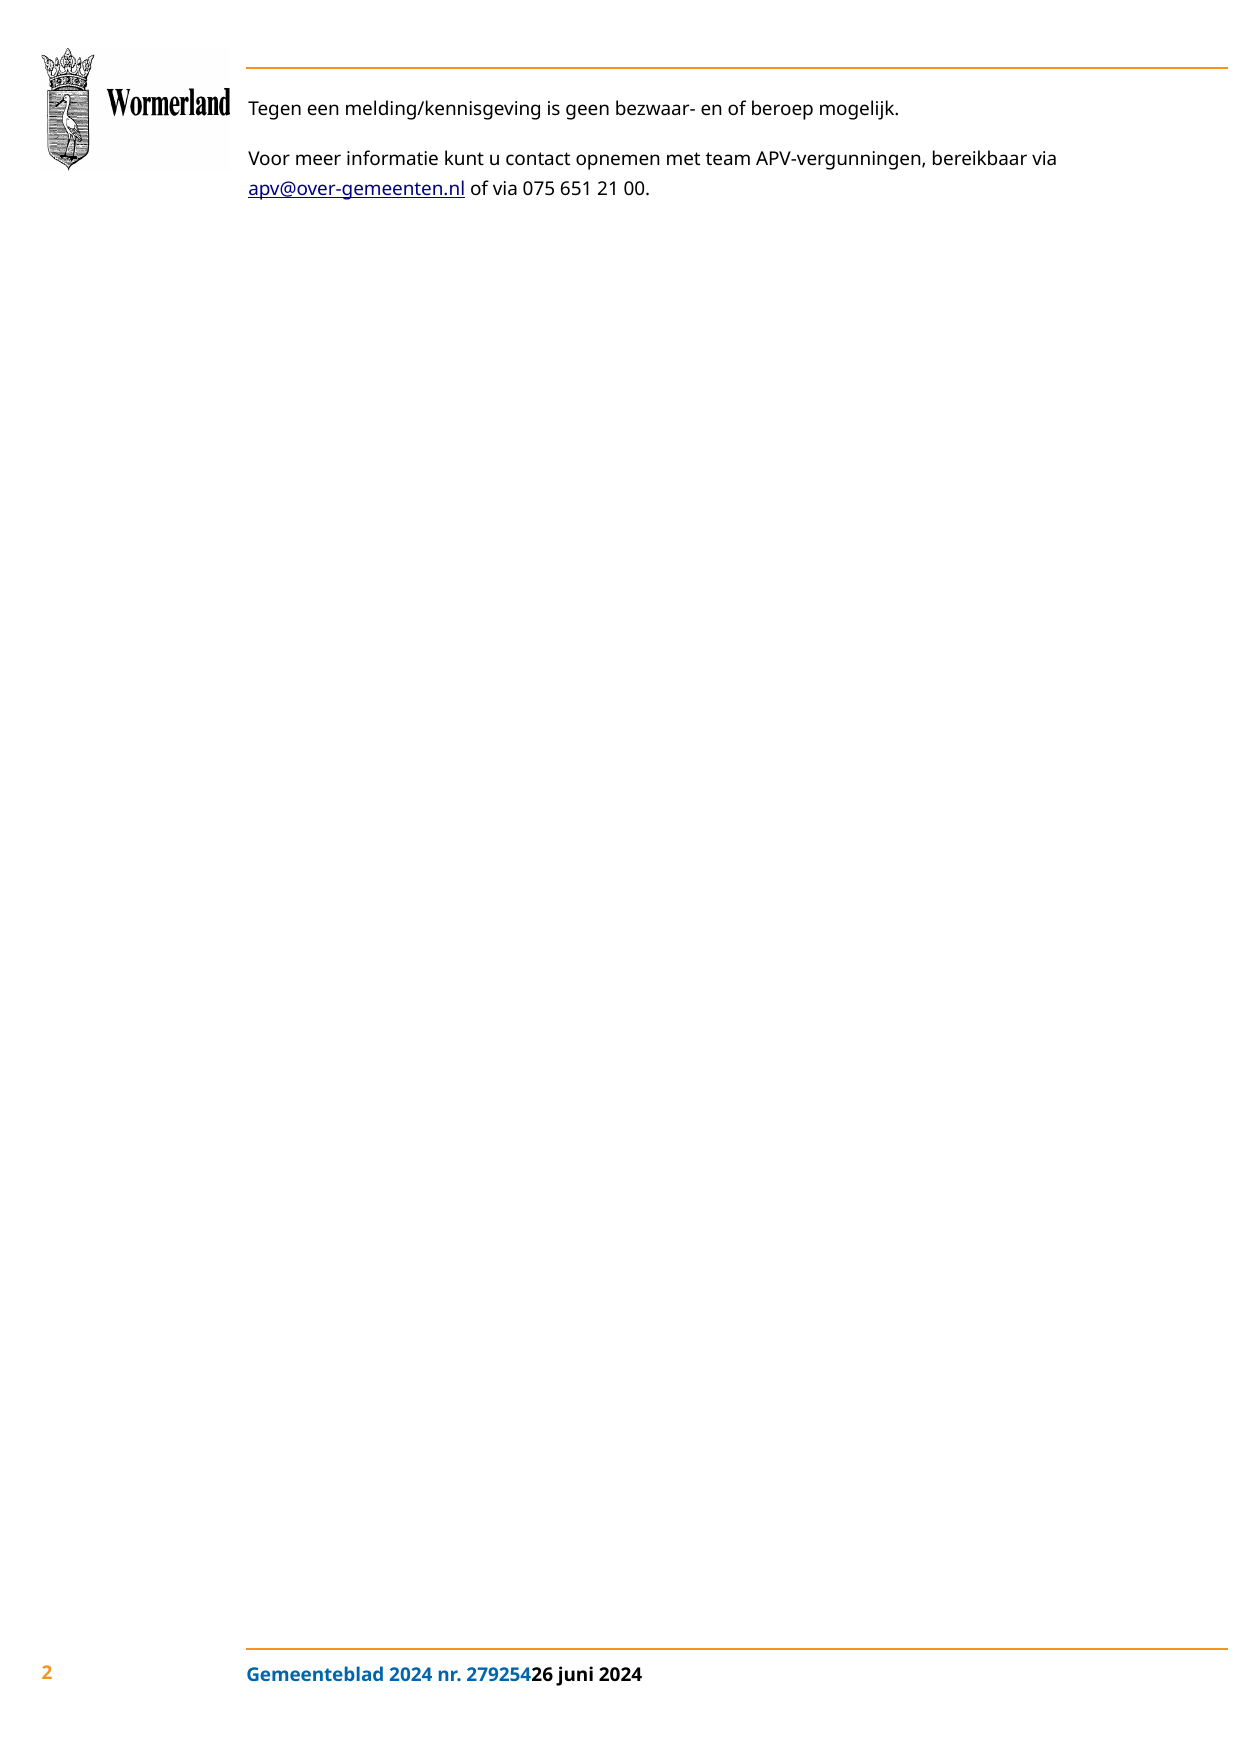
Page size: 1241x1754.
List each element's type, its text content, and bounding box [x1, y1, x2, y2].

text Voor meer informatie kunt u contact opnemen met team APV-vergunningen, bereikbaar via apv@over-gemeenten.nl of via 075 651 21 00. [248, 145, 1152, 201]
text Tegen een melding/kennisgeving is geen bezwaar- en of beroep mogelijk. [248, 95, 1152, 121]
picture [41, 47, 231, 172]
